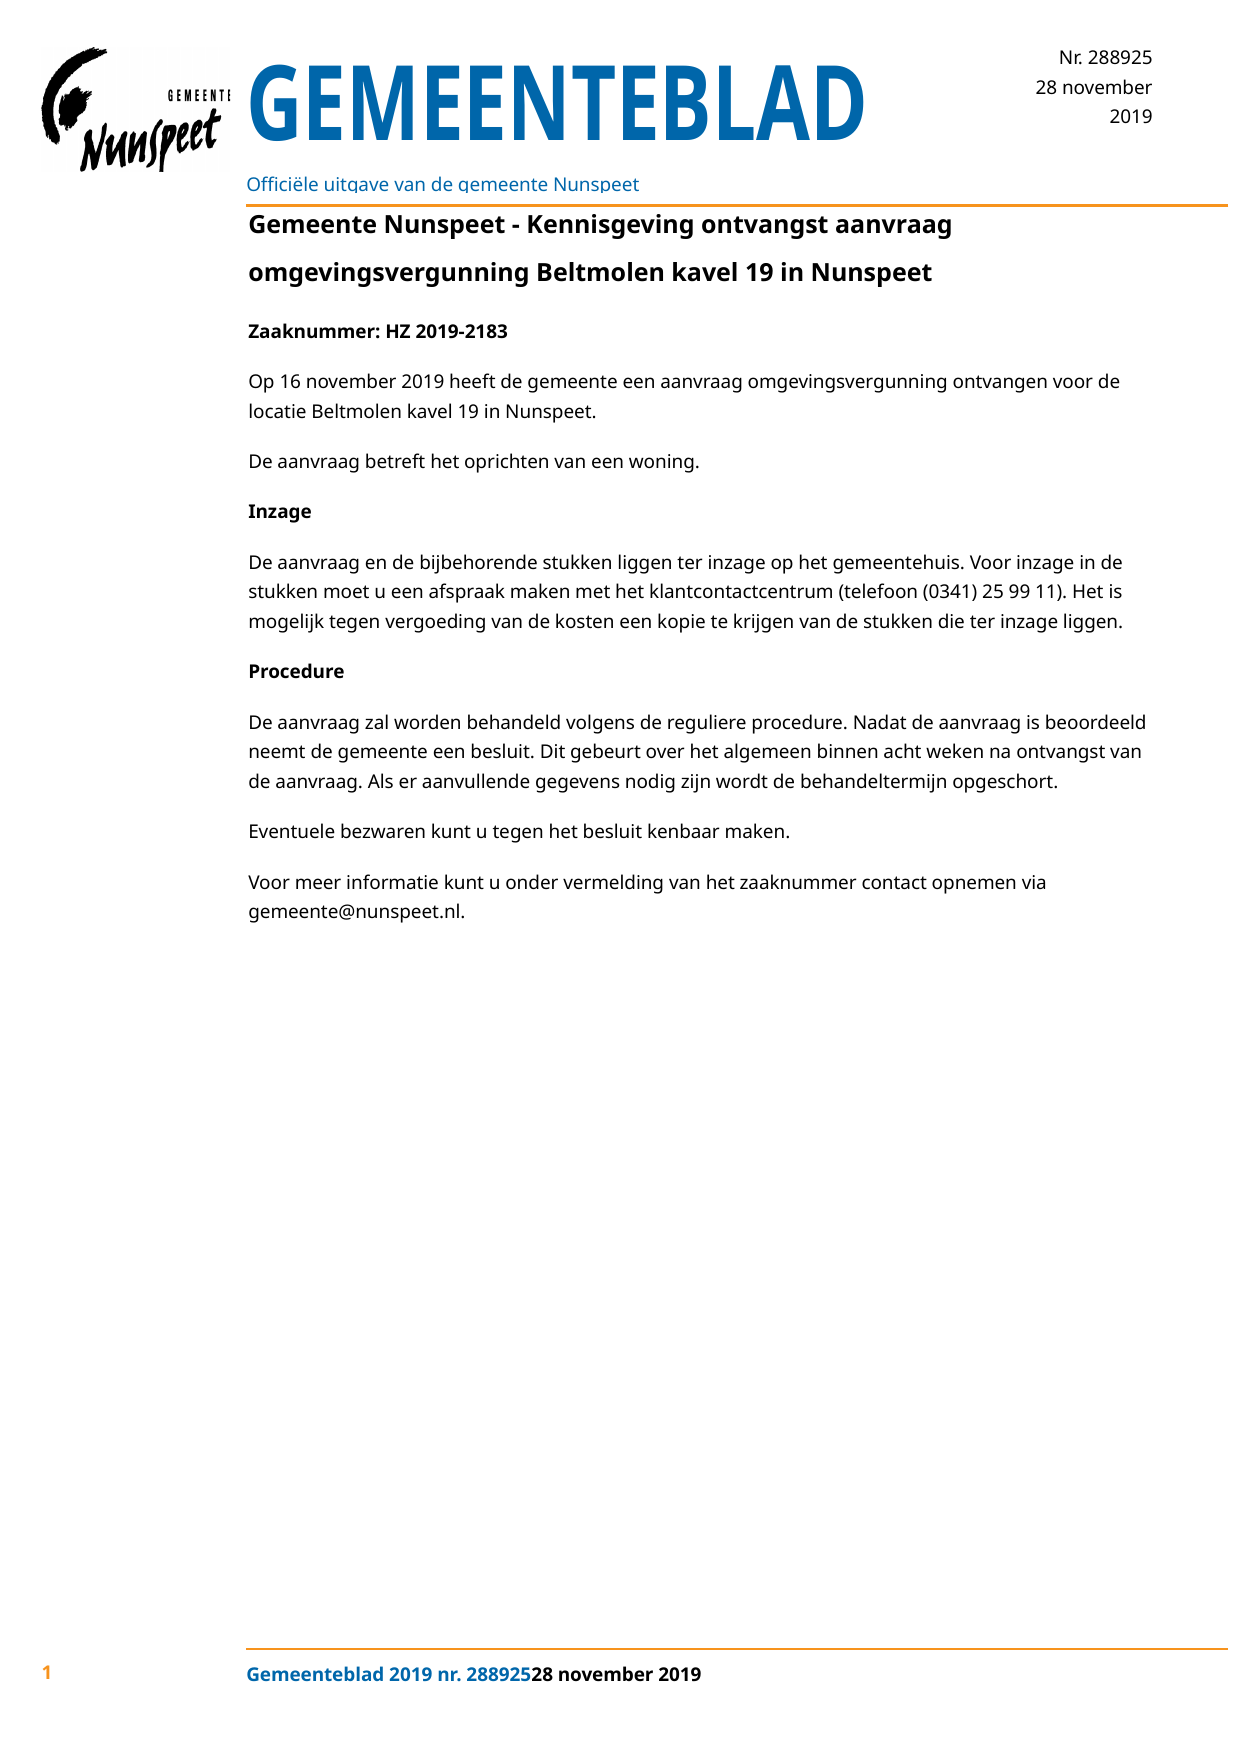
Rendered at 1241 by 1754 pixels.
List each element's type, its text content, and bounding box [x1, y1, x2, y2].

text Gemeente Nunspeet - Kennisgeving ontvangst aanvraag omgevingsvergunning Beltmolen kavel 19 in Nunspeet [248, 207, 1152, 288]
text De aanvraag en de bijbehorende stukken liggen ter inzage op het gemeentehuis. Voor inzage in de stukken moet u een afspraak maken met het klantcontactcentrum (telefoon (0341) 25 99 11). Het is mogelijk tegen vergoeding van de kosten een kopie te krijgen van de stukken die ter inzage liggen. [248, 549, 1152, 634]
text De aanvraag betreft het oprichten van een woning. [248, 448, 1152, 474]
text Zaaknummer: HZ 2019-2183 [248, 318, 1152, 344]
picture [41, 47, 231, 172]
text Op 16 november 2019 heeft de gemeente een aanvraag omgevingsvergunning ontvangen voor de locatie Beltmolen kavel 19 in Nunspeet. [248, 368, 1152, 424]
text Voor meer informatie kunt u onder vermelding van het zaaknummer contact opnemen via gemeente@nunspeet.nl. [248, 869, 1152, 924]
text De aanvraag zal worden behandeld volgens de reguliere procedure. Nadat de aanvraag is beoordeeld neemt de gemeente een besluit. Dit gebeurt over het algemeen binnen acht weken na ontvangst van de aanvraag. Als er aanvullende gegevens nodig zijn wordt de behandeltermijn opgeschort. [248, 709, 1152, 794]
text Procedure [248, 659, 1152, 684]
text Eventuele bezwaren kunt u tegen het besluit kenbaar maken. [248, 819, 1152, 844]
text Inzage [248, 499, 1152, 524]
